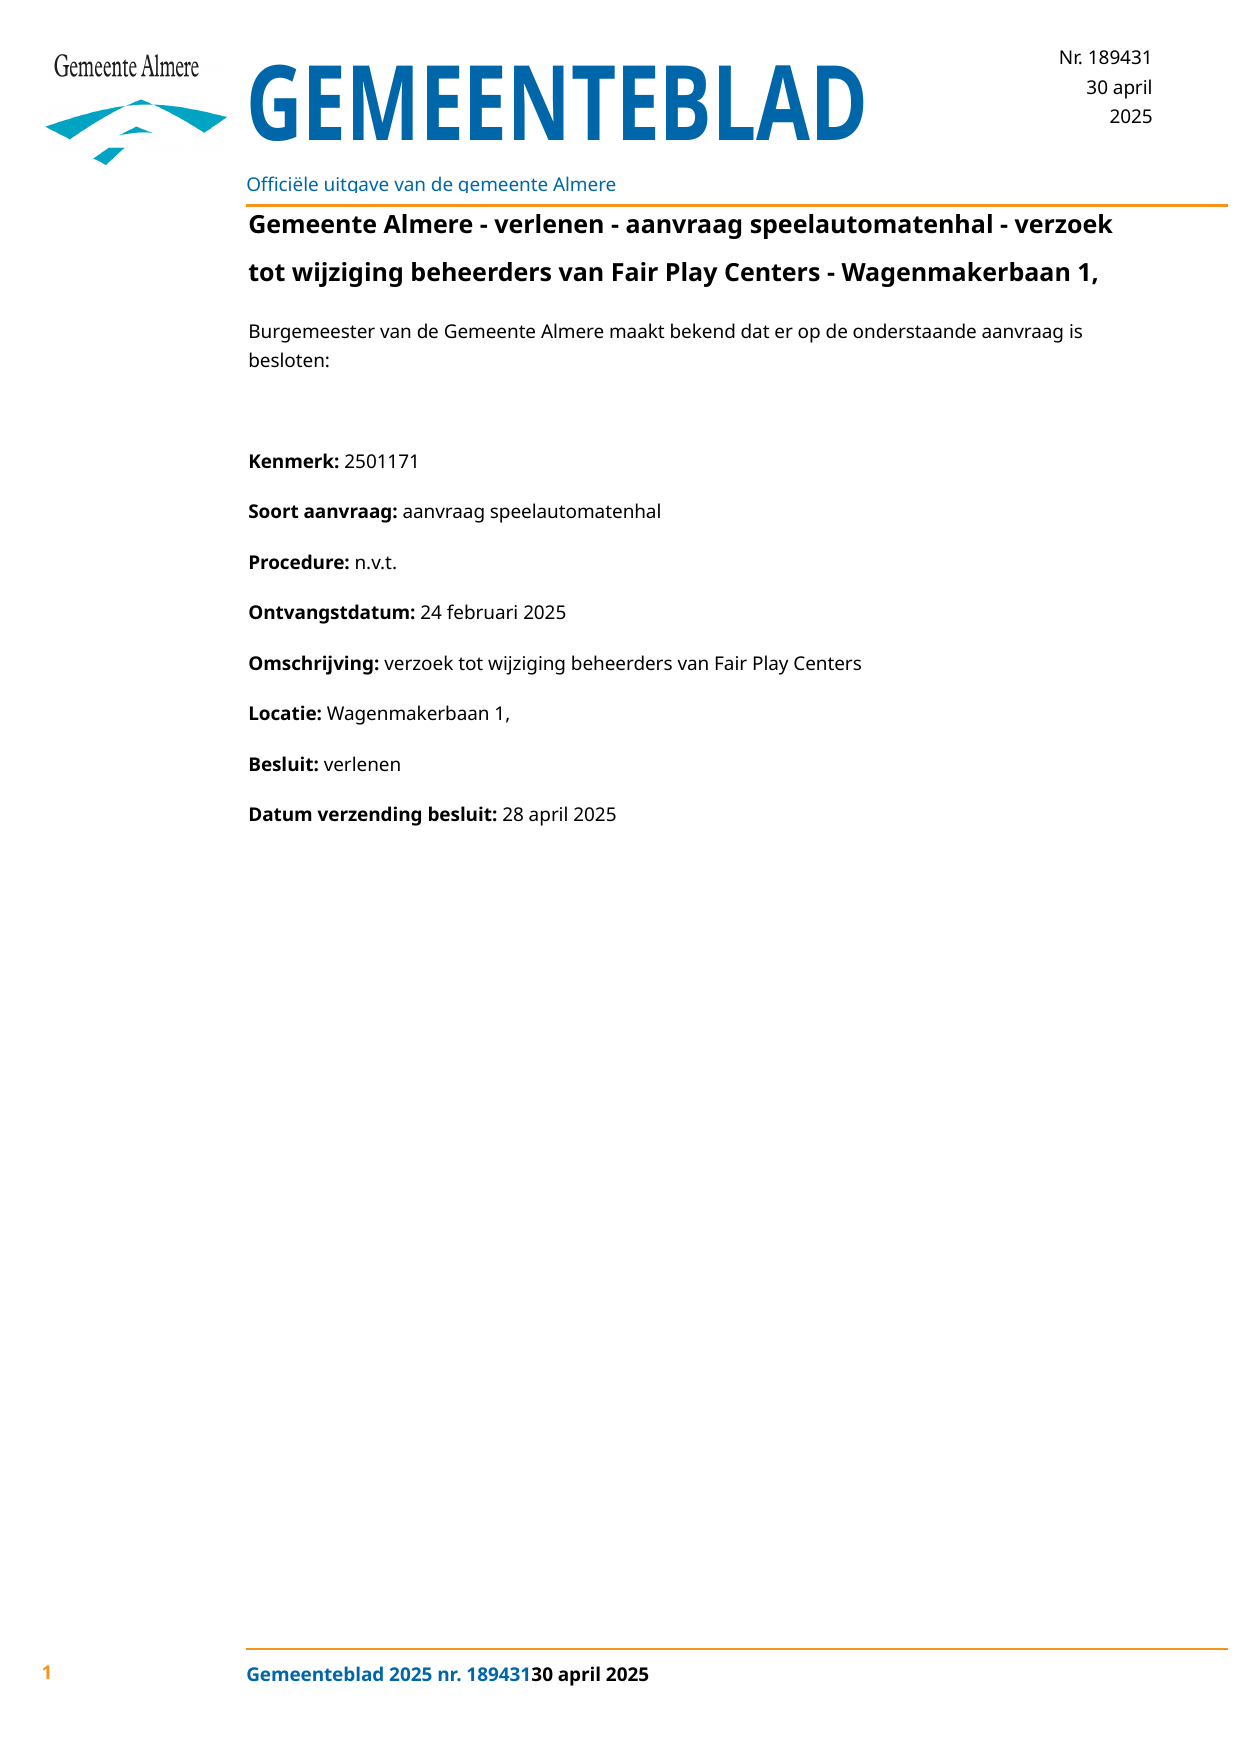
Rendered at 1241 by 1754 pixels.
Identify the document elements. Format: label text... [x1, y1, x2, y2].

text Soort aanvraag: aanvraag speelautomatenhal [248, 499, 1152, 524]
text Datum verzending besluit: 28 april 2025 [248, 801, 1152, 827]
text Ontvangstdatum: 24 februari 2025 [248, 599, 1152, 625]
text Burgemeester van de Gemeente Almere maakt bekend dat er op de onderstaande aanvraag is besloten: [248, 318, 1152, 373]
text Gemeente Almere - verlenen - aanvraag speelautomatenhal - verzoek tot wijziging beheerders van Fair Play Centers - Wagenmakerbaan 1, [248, 207, 1152, 288]
picture [41, 47, 231, 172]
text Kenmerk: 2501171 [248, 448, 1152, 474]
text Locatie: Wagenmakerbaan 1, [248, 700, 1152, 726]
text Besluit: verlenen [248, 751, 1152, 777]
text Procedure: n.v.t. [248, 549, 1152, 575]
text Omschrijving: verzoek tot wijziging beheerders van Fair Play Centers [248, 650, 1152, 676]
